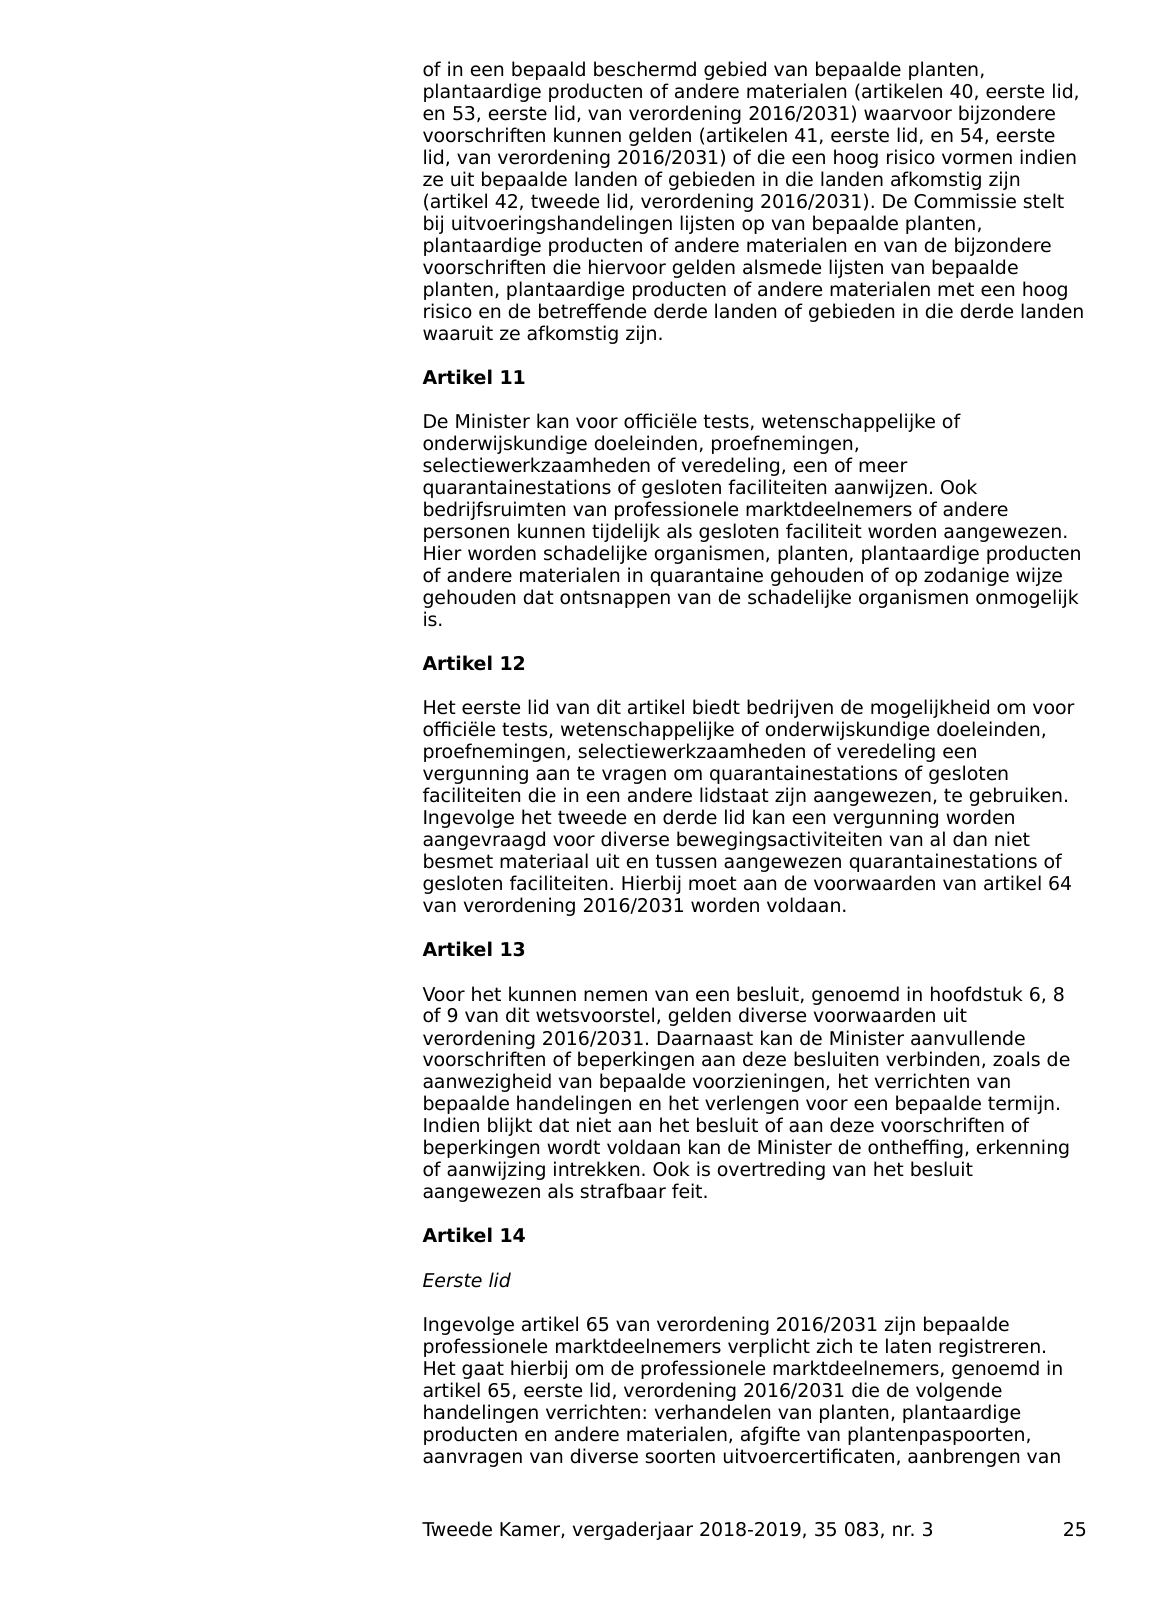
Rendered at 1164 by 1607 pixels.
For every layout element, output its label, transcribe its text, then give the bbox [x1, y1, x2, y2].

subtitle Artikel 14 [422, 1225, 1087, 1247]
subtitle Eerste lid [422, 1269, 1087, 1292]
text De Minister kan voor officiële tests, wetenschappelijke of onderwijskundige doeleinden, proefnemingen, selectiewerkzaamheden of veredeling, een of meer quarantainestations of gesloten faciliteiten aanwijzen. Ook bedrijfsruimten van professionele marktdeelnemers of andere personen kunnen tijdelijk als gesloten faciliteit worden aangewezen. Hier worden schadelijke organismen, planten, plantaardige producten of andere materialen in quarantaine gehouden of op zodanige wijze gehouden dat ontsnappen van de schadelijke organismen onmogelijk is. [422, 411, 1087, 631]
subtitle Artikel 13 [422, 939, 1087, 961]
subtitle Artikel 12 [422, 653, 1087, 675]
text of in een bepaald beschermd gebied van bepaalde planten, plantaardige producten of andere materialen (artikelen 40, eerste lid, en 53, eerste lid, van verordening 2016/2031) waarvoor bijzondere voorschriften kunnen gelden (artikelen 41, eerste lid, en 54, eerste lid, van verordening 2016/2031) of die een hoog risico vormen indien ze uit bepaalde landen of gebieden in die landen afkomstig zijn (artikel 42, tweede lid, verordening 2016/2031). De Commissie stelt bij uitvoeringshandelingen lijsten op van bepaalde planten, plantaardige producten of andere materialen en van de bijzondere voorschriften die hiervoor gelden alsmede lijsten van bepaalde planten, plantaardige producten of andere materialen met een hoog risico en de betreffende derde landen of gebieden in die derde landen waaruit ze afkomstig zijn. [422, 59, 1087, 345]
text Voor het kunnen nemen van een besluit, genoemd in hoofdstuk 6, 8 of 9 van dit wetsvoorstel, gelden diverse voorwaarden uit verordening 2016/2031. Daarnaast kan de Minister aanvullende voorschriften of beperkingen aan deze besluiten verbinden, zoals de aanwezigheid van bepaalde voorzieningen, het verrichten van bepaalde handelingen en het verlengen voor een bepaalde termijn. Indien blijkt dat niet aan het besluit of aan deze voorschriften of beperkingen wordt voldaan kan de Minister de ontheffing, erkenning of aanwijzing intrekken. Ook is overtreding van het besluit aangewezen als strafbaar feit. [422, 983, 1087, 1203]
text Ingevolge artikel 65 van verordening 2016/2031 zijn bepaalde professionele marktdeelnemers verplicht zich te laten registreren. Het gaat hierbij om de professionele marktdeelnemers, genoemd in artikel 65, eerste lid, verordening 2016/2031 die de volgende handelingen verrichten: verhandelen van planten, plantaardige producten en andere materialen, afgifte van plantenpaspoorten, aanvragen van diverse soorten uitvoercertificaten, aanbrengen van [422, 1314, 1087, 1468]
text Het eerste lid van dit artikel biedt bedrijven de mogelijkheid om voor officiële tests, wetenschappelijke of onderwijskundige doeleinden, proefnemingen, selectiewerkzaamheden of veredeling een vergunning aan te vragen om quarantainestations of gesloten faciliteiten die in een andere lidstaat zijn aangewezen, te gebruiken. Ingevolge het tweede en derde lid kan een vergunning worden aangevraagd voor diverse bewegingsactiviteiten van al dan niet besmet materiaal uit en tussen aangewezen quarantainestations of gesloten faciliteiten. Hierbij moet aan de voorwaarden van artikel 64 van verordening 2016/2031 worden voldaan. [422, 697, 1087, 917]
subtitle Artikel 11 [422, 367, 1087, 389]
